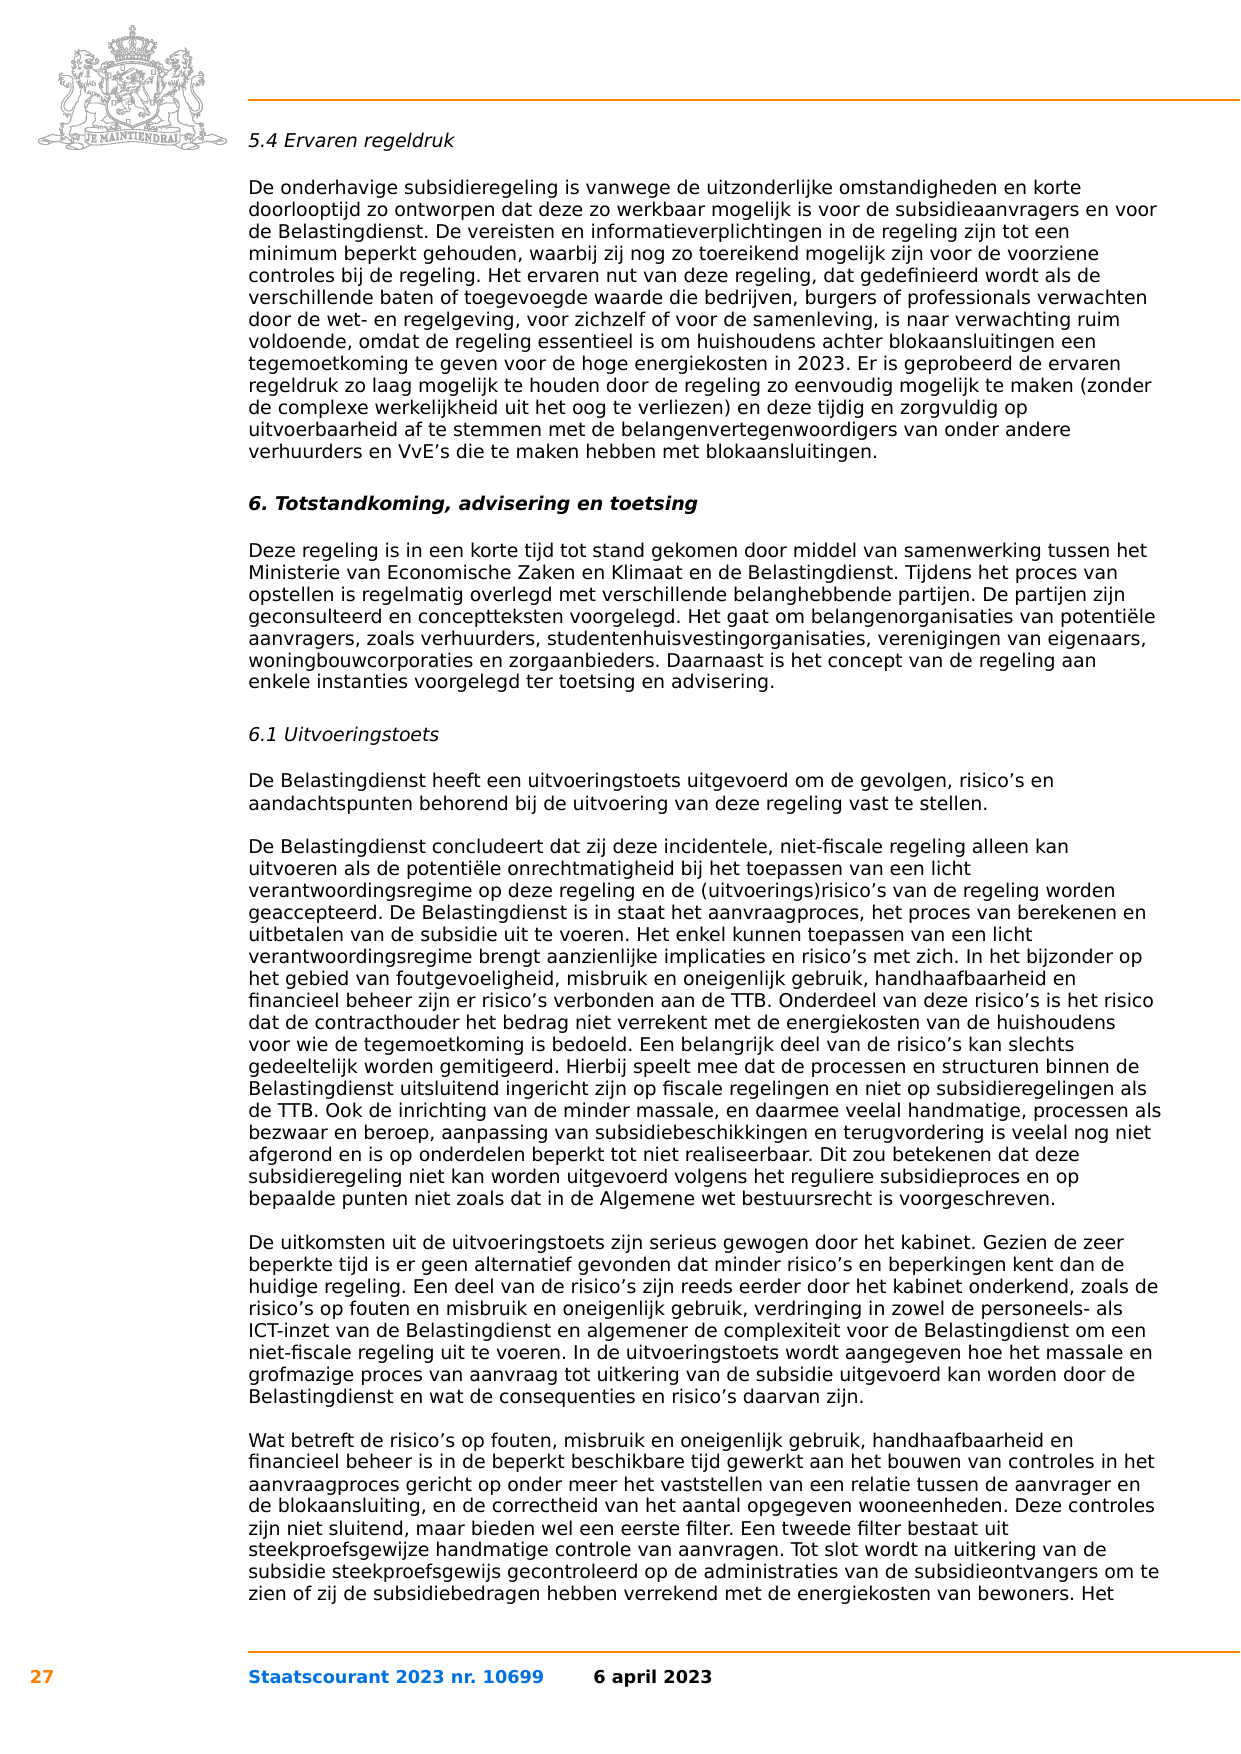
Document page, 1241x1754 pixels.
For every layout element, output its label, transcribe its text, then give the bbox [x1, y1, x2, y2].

text De uitkomsten uit de uitvoeringstoets zijn serieus gewogen door het kabinet. Gezien de zeer beperkte tijd is er geen alternatief gevonden dat minder risico’s en beperkingen kent dan de huidige regeling. Een deel van de risico’s zijn reeds eerder door het kabinet onderkend, zoals de risico’s op fouten en misbruik en oneigenlijk gebruik, verdringing in zowel de personeels- als ICT-inzet van de Belastingdienst en algemener de complexiteit voor de Belastingdienst om een niet-fiscale regeling uit te voeren. In de uitvoeringstoets wordt aangegeven hoe het massale en grofmazige proces van aanvraag tot uitkering van de subsidie uitgevoerd kan worden door de Belastingdienst en wat de consequenties en risico’s daarvan zijn. [248, 1232, 1163, 1408]
text De Belastingdienst concludeert dat zij deze incidentele, niet-fiscale regeling alleen kan uitvoeren als de potentiële onrechtmatigheid bij het toepassen van een licht verantwoordingsregime op deze regeling en de (uitvoerings)risico’s van de regeling worden geaccepteerd. De Belastingdienst is in staat het aanvraagproces, het proces van berekenen en uitbetalen van de subsidie uit te voeren. Het enkel kunnen toepassen van een licht verantwoordingsregime brengt aanzienlijke implicaties en risico’s met zich. In het bijzonder op het gebied van foutgevoeligheid, misbruik en oneigenlijk gebruik, handhaafbaarheid en financieel beheer zijn er risico’s verbonden aan de TTB. Onderdeel van deze risico’s is het risico dat de contracthouder het bedrag niet verrekent met de energiekosten van de huishoudens voor wie de tegemoetkoming is bedoeld. Een belangrijk deel van de risico’s kan slechts gedeeltelijk worden gemitigeerd. Hierbij speelt mee dat de processen en structuren binnen de Belastingdienst uitsluitend ingericht zijn op fiscale regelingen en niet op subsidieregelingen als de TTB. Ook de inrichting van de minder massale, en daarmee veelal handmatige, processen als bezwaar en beroep, aanpassing van subsidiebeschikkingen en terugvordering is veelal nog niet afgerond en is op onderdelen beperkt tot niet realiseerbaar. Dit zou betekenen dat deze subsidieregeling niet kan worden uitgevoerd volgens het reguliere subsidieproces en op bepaalde punten niet zoals dat in de Algemene wet bestuursrecht is voorgeschreven. [248, 836, 1163, 1210]
text Wat betreft de risico’s op fouten, misbruik en oneigenlijk gebruik, handhaafbaarheid en financieel beheer is in de beperkt beschikbare tijd gewerkt aan het bouwen van controles in het aanvraagproces gericht op onder meer het vaststellen van een relatie tussen de aanvrager en de blokaansluiting, en de correctheid van het aantal opgegeven wooneenheden. Deze controles zijn niet sluitend, maar bieden wel een eerste filter. Een tweede filter bestaat uit steekproefsgewijze handmatige controle van aanvragen. Tot slot wordt na uitkering van de subsidie steekproefsgewijs gecontroleerd op de administraties van de subsidieontvangers om te zien of zij de subsidiebedragen hebben verrekend met de energiekosten van bewoners. Het [248, 1429, 1163, 1605]
picture [38, 25, 227, 150]
text Deze regeling is in een korte tijd tot stand gekomen door middel van samenwerking tussen het Ministerie van Economische Zaken en Klimaat en de Belastingdienst. Tijdens het proces van opstellen is regelmatig overlegd met verschillende belanghebbende partijen. De partijen zijn geconsulteerd en conceptteksten voorgelegd. Het gaat om belangenorganisaties van potentiële aanvragers, zoals verhuurders, studentenhuisvestingorganisaties, verenigingen van eigenaars, woningbouwcorporaties en zorgaanbieders. Daarnaast is het concept van de regeling aan enkele instanties voorgelegd ter toetsing en advisering. [248, 539, 1163, 693]
subtitle 5.4 Ervaren regeldruk [248, 130, 1163, 152]
text De onderhavige subsidieregeling is vanwege de uitzonderlijke omstandigheden en korte doorlooptijd zo ontworpen dat deze zo werkbaar mogelijk is voor de subsidieaanvragers en voor de Belastingdienst. De vereisten en informatieverplichtingen in de regeling zijn tot een minimum beperkt gehouden, waarbij zij nog zo toereikend mogelijk zijn voor de voorziene controles bij de regeling. Het ervaren nut van deze regeling, dat gedefinieerd wordt als de verschillende baten of toegevoegde waarde die bedrijven, burgers of professionals verwachten door de wet- en regelgeving, voor zichzelf of voor de samenleving, is naar verwachting ruim voldoende, omdat de regeling essentieel is om huishoudens achter blokaansluitingen een tegemoetkoming te geven voor de hoge energiekosten in 2023. Er is geprobeerd de ervaren regeldruk zo laag mogelijk te houden door de regeling zo eenvoudig mogelijk te maken (zonder de complexe werkelijkheid uit het oog te verliezen) en deze tijdig en zorgvuldig op uitvoerbaarheid af te stemmen met de belangenvertegenwoordigers van onder andere verhuurders en VvE’s die te maken hebben met blokaansluitingen. [248, 177, 1163, 463]
text De Belastingdienst heeft een uitvoeringstoets uitgevoerd om de gevolgen, risico’s en aandachtspunten behorend bij de uitvoering van deze regeling vast te stellen. [248, 770, 1163, 814]
subtitle 6.1 Uitvoeringstoets [248, 723, 1163, 745]
subtitle 6. Totstandkoming, advisering en toetsing [248, 493, 1163, 514]
